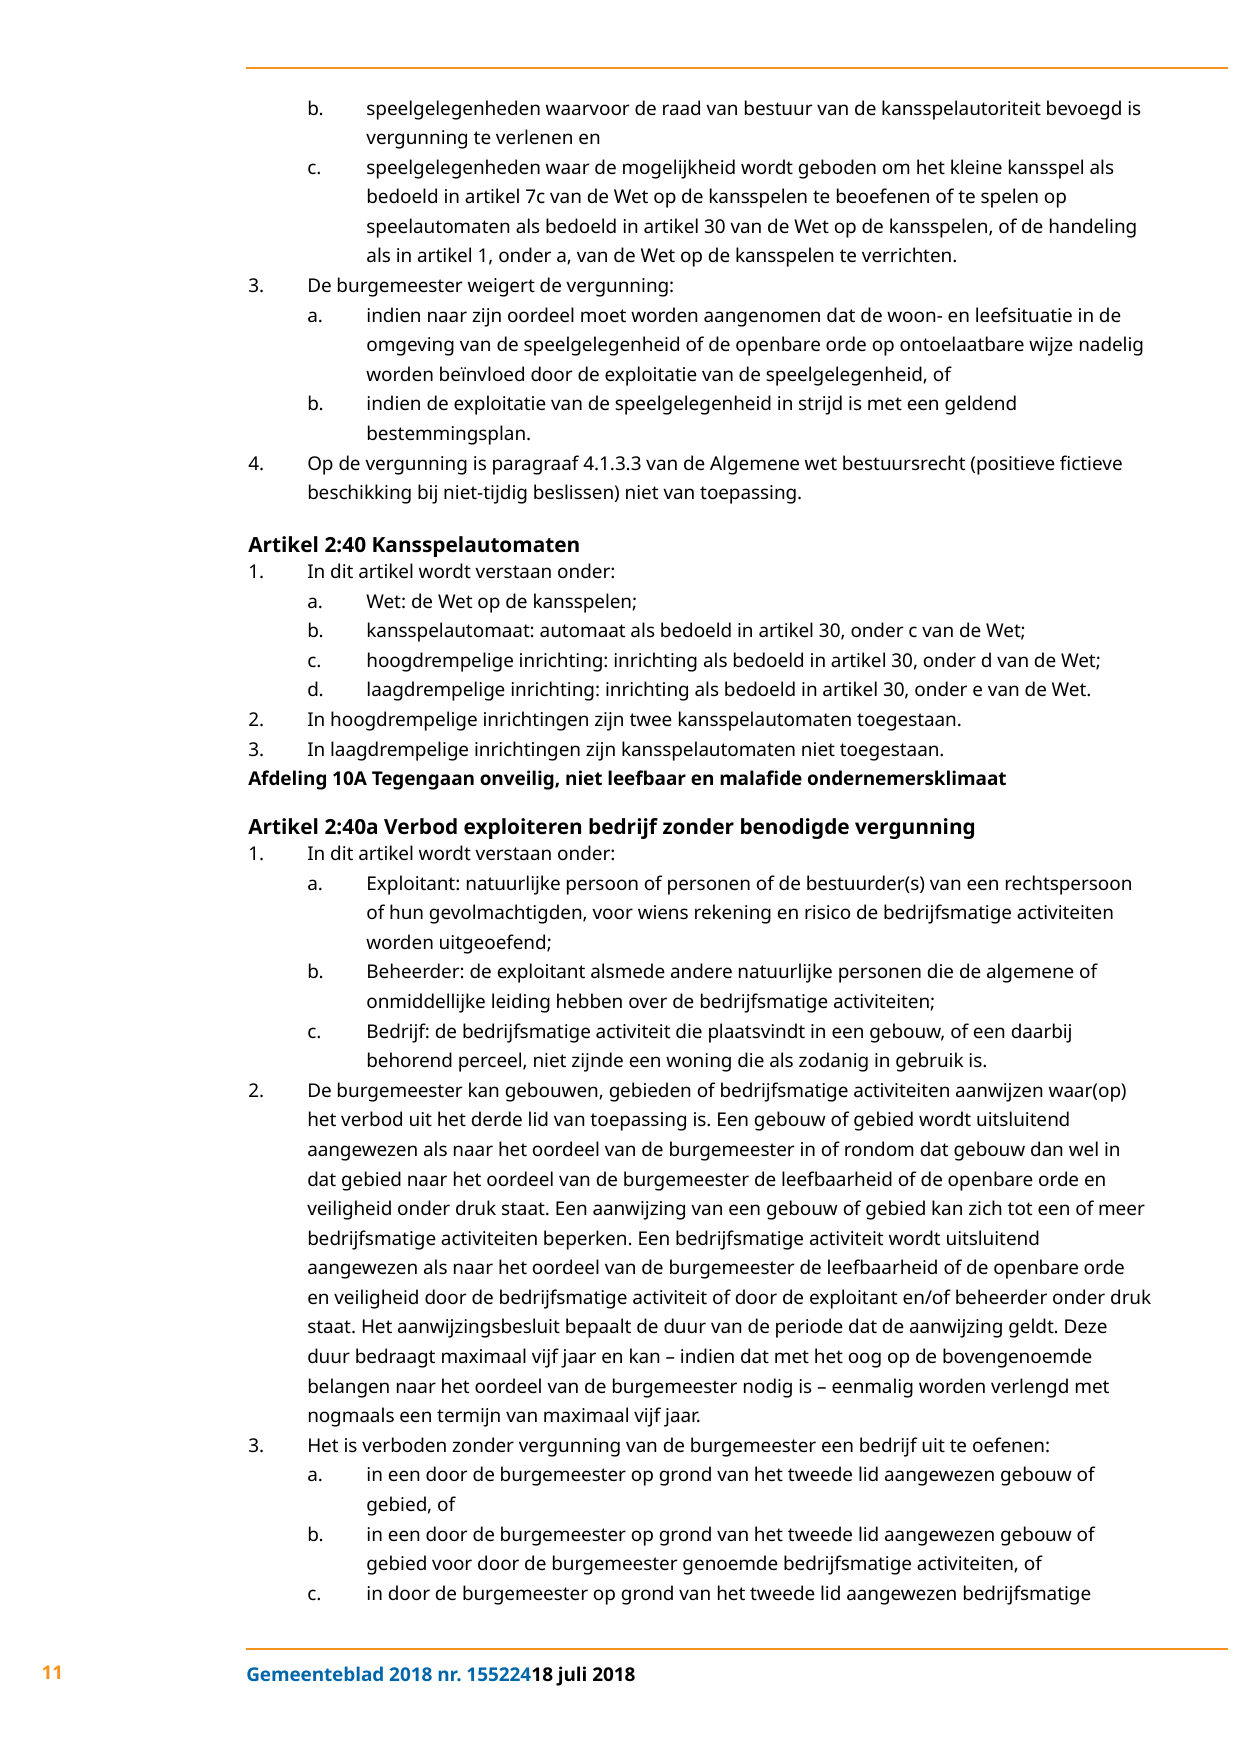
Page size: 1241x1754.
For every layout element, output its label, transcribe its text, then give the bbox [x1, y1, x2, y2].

list In dit artikel wordt verstaan onder: [248, 558, 1152, 584]
list indien de exploitatie van de speelgelegenheid in strijd is met een geldend bestemmingsplan. [307, 391, 1152, 446]
list De burgemeester kan gebouwen, gebieden of bedrijfsmatige activiteiten aanwijzen waar(op) het verbod uit het derde lid van toepassing is. Een gebouw of gebied wordt uitsluitend aangewezen als naar het oordeel van de burgemeester in of rondom dat gebouw dan wel in dat gebied naar het oordeel van de burgemeester de leefbaarheid of de openbare orde en veiligheid onder druk staat. Een aanwijzing van een gebouw of gebied kan zich tot een of meer bedrijfsmatige activiteiten beperken. Een bedrijfsmatige activiteit wordt uitsluitend aangewezen als naar het oordeel van de burgemeester de leefbaarheid of de openbare orde en veiligheid door de bedrijfsmatige activiteit of door de exploitant en/of beheerder onder druk staat. Het aanwijzingsbesluit bepaalt de duur van de periode dat de aanwijzing geldt. Deze duur bedraagt maximaal vijf jaar en kan – indien dat met het oog op de bovengenoemde belangen naar het oordeel van de burgemeester nodig is – eenmalig worden verlengd met nogmaals een termijn van maximaal vijf jaar. [248, 1077, 1152, 1428]
text Artikel 2:40 Kansspelautomaten [248, 530, 1152, 558]
list speelgelegenheden waar de mogelijkheid wordt geboden om het kleine kansspel als bedoeld in artikel 7c van de Wet op de kansspelen te beoefenen of te spelen op speelautomaten als bedoeld in artikel 30 van de Wet op de kansspelen, of de handeling als in artikel 1, onder a, van de Wet op de kansspelen te verrichten. [307, 154, 1152, 268]
list laagdrempelige inrichting: inrichting als bedoeld in artikel 30, onder e van de Wet. [307, 677, 1152, 702]
list Wet: de Wet op de kansspelen; [307, 588, 1152, 613]
list kansspelautomaat: automaat als bedoeld in artikel 30, onder c van de Wet; [307, 617, 1152, 643]
text Afdeling 10A Tegengaan onveilig, niet leefbaar en malafide ondernemersklimaat [248, 765, 1152, 791]
list Op de vergunning is paragraaf 4.1.3.3 van de Algemene wet bestuursrecht (positieve fictieve beschikking bij niet-tijdig beslissen) niet van toepassing. [248, 450, 1152, 505]
text Artikel 2:40a Verbod exploiteren bedrijf zonder benodigde vergunning [248, 812, 1152, 840]
list In dit artikel wordt verstaan onder: [248, 840, 1152, 866]
list Beheerder: de exploitant alsmede andere natuurlijke personen die de algemene of onmiddellijke leiding hebben over de bedrijfsmatige activiteiten; [307, 959, 1152, 1014]
list in door de burgemeester op grond van het tweede lid aangewezen bedrijfsmatige [307, 1580, 1152, 1606]
list Exploitant: natuurlijke persoon of personen of de bestuurder(s) van een rechtspersoon of hun gevolmachtigden, voor wiens rekening en risico de bedrijfsmatige activiteiten worden uitgeoefend; [307, 870, 1152, 955]
list hoogdrempelige inrichting: inrichting als bedoeld in artikel 30, onder d van de Wet; [307, 647, 1152, 673]
picture [41, 47, 231, 172]
list in een door de burgemeester op grond van het tweede lid aangewezen gebouw of gebied voor door de burgemeester genoemde bedrijfsmatige activiteiten, of [307, 1521, 1152, 1576]
list In laagdrempelige inrichtingen zijn kansspelautomaten niet toegestaan. [248, 736, 1152, 761]
list speelgelegenheden waarvoor de raad van bestuur van de kansspelautoriteit bevoegd is vergunning te verlenen en [307, 95, 1152, 150]
list In hoogdrempelige inrichtingen zijn twee kansspelautomaten toegestaan. [248, 706, 1152, 732]
list Bedrijf: de bedrijfsmatige activiteit die plaatsvindt in een gebouw, of een daarbij behorend perceel, niet zijnde een woning die als zodanig in gebruik is. [307, 1018, 1152, 1073]
list De burgemeester weigert de vergunning: [248, 272, 1152, 298]
list in een door de burgemeester op grond van het tweede lid aangewezen gebouw of gebied, of [307, 1462, 1152, 1517]
list Het is verboden zonder vergunning van de burgemeester een bedrijf uit te oefenen: [248, 1432, 1152, 1458]
list indien naar zijn oordeel moet worden aangenomen dat de woon- en leefsituatie in de omgeving van de speelgelegenheid of de openbare orde op ontoelaatbare wijze nadelig worden beïnvloed door de exploitatie van de speelgelegenheid, of [307, 302, 1152, 387]
